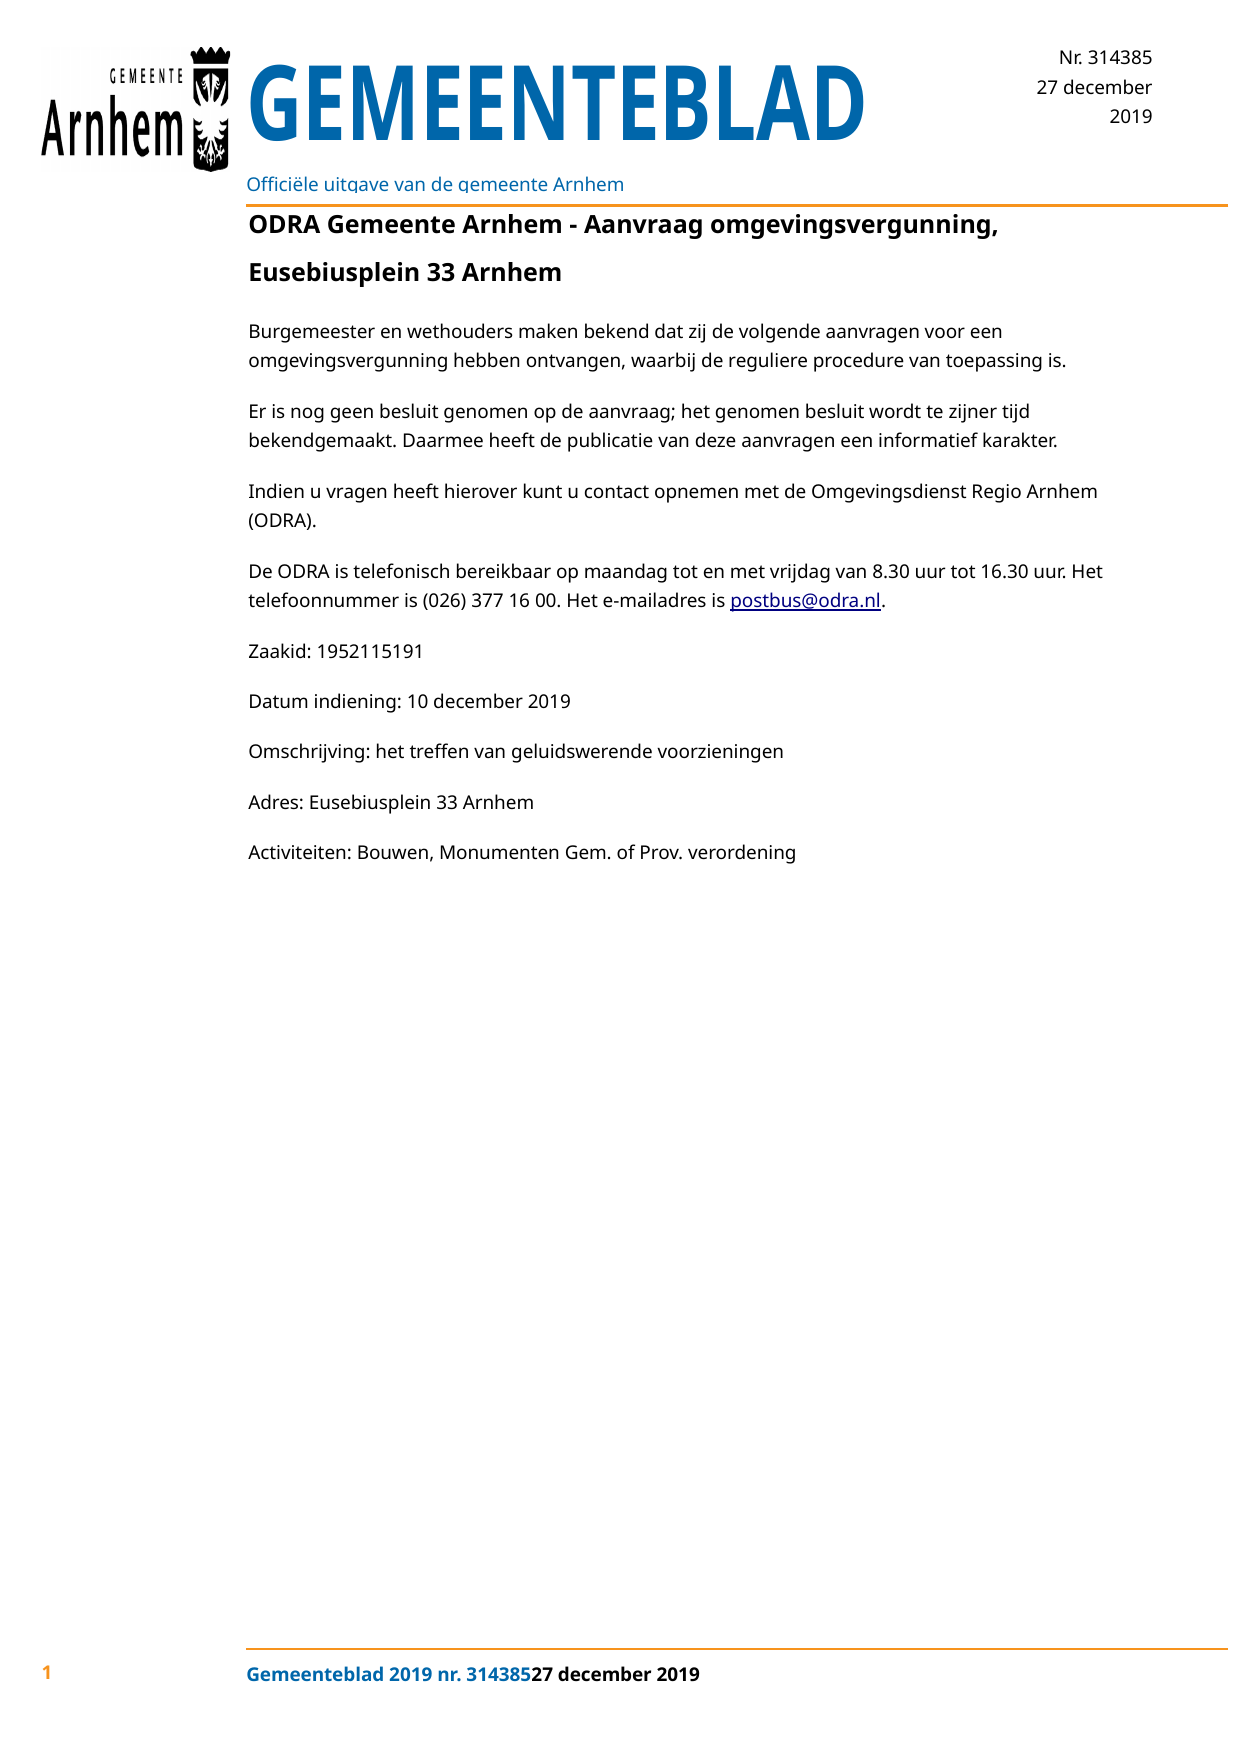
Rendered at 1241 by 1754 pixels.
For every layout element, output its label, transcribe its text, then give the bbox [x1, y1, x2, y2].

text Indien u vragen heeft hierover kunt u contact opnemen met de Omgevingsdienst Regio Arnhem (ODRA). [248, 478, 1152, 533]
text Zaakid: 1952115191 [248, 638, 1152, 664]
text Datum indiening: 10 december 2019 [248, 688, 1152, 714]
text De ODRA is telefonisch bereikbaar op maandag tot en met vrijdag van 8.30 uur tot 16.30 uur. Het telefoonnummer is (026) 377 16 00. Het e-mailadres is postbus@odra.nl. [248, 558, 1152, 613]
text Er is nog geen besluit genomen op de aanvraag; het genomen besluit wordt te zijner tijd bekendgemaakt. Daarmee heeft de publicatie van deze aanvragen een informatief karakter. [248, 398, 1152, 453]
picture [41, 47, 231, 172]
text Burgemeester en wethouders maken bekend dat zij de volgende aanvragen voor een omgevingsvergunning hebben ontvangen, waarbij de reguliere procedure van toepassing is. [248, 318, 1152, 373]
text Adres: Eusebiusplein 33 Arnhem [248, 789, 1152, 815]
text Activiteiten: Bouwen, Monumenten Gem. of Prov. verordening [248, 839, 1152, 865]
text ODRA Gemeente Arnhem - Aanvraag omgevingsvergunning, Eusebiusplein 33 Arnhem [248, 207, 1152, 288]
text Omschrijving: het treffen van geluidswerende voorzieningen [248, 739, 1152, 764]
